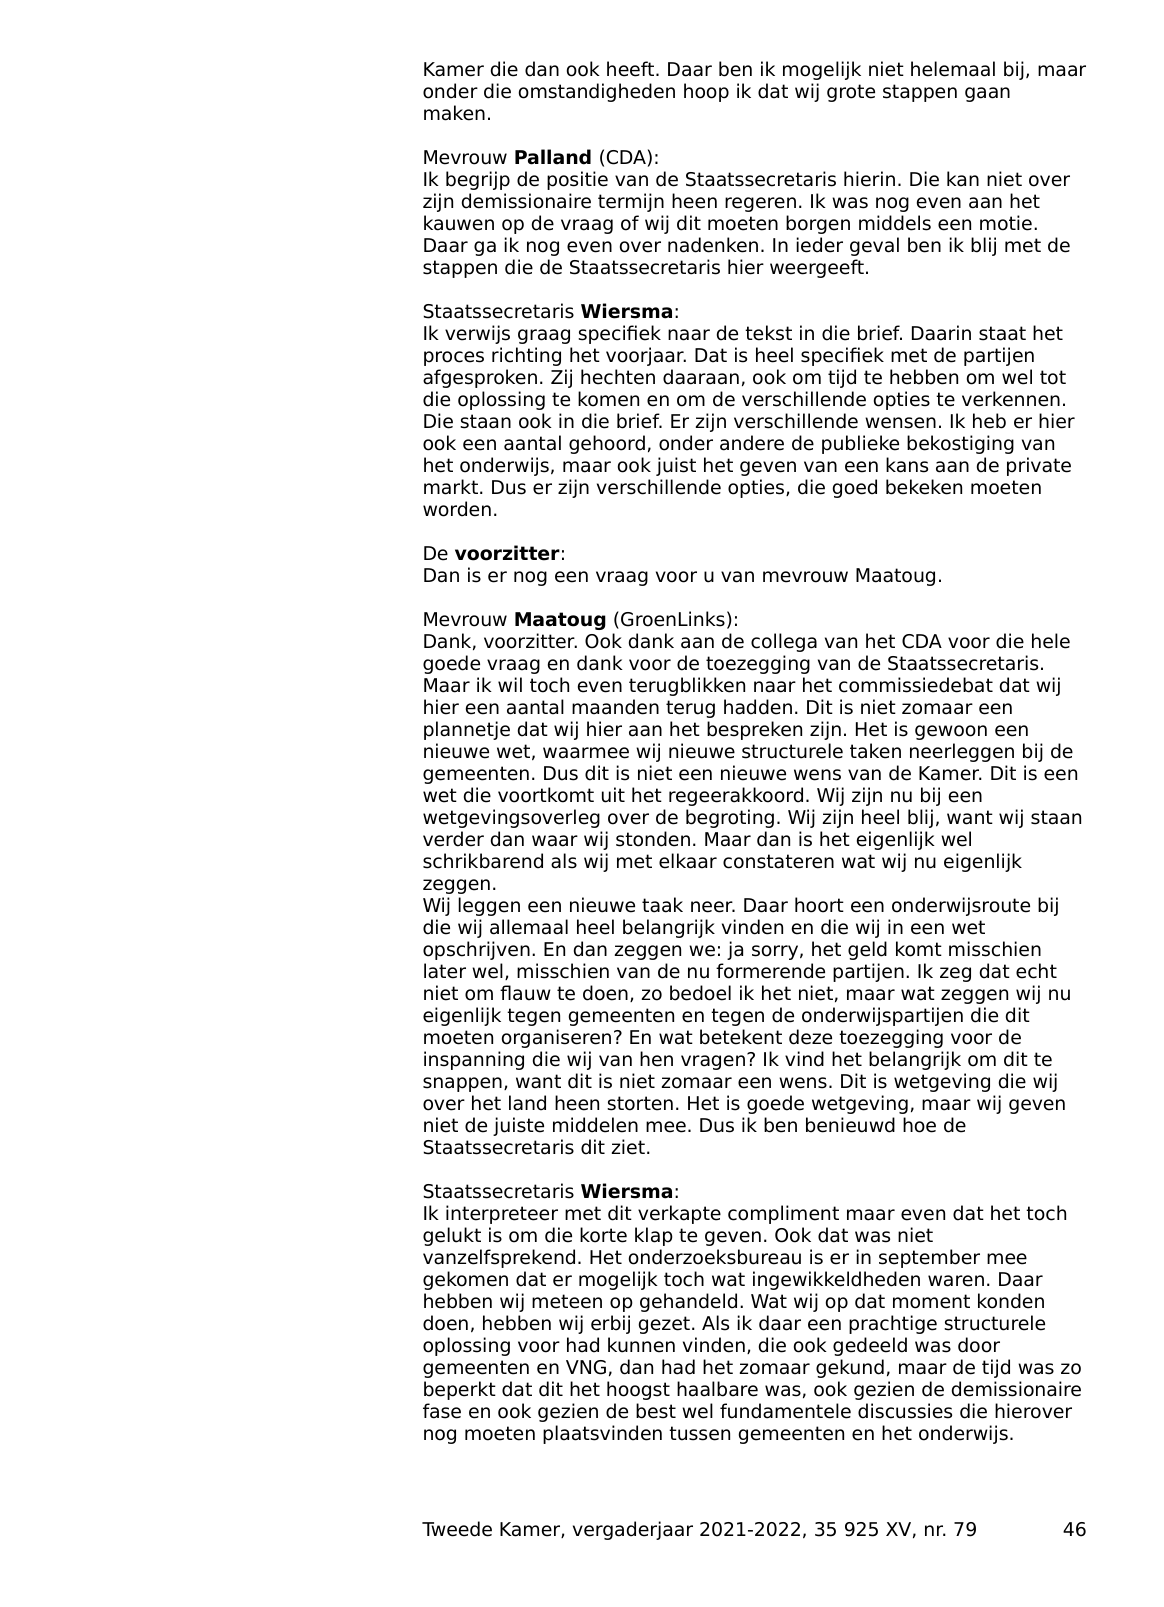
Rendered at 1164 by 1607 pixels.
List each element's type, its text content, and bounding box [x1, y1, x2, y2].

text Kamer die dan ook heeft. Daar ben ik mogelijk niet helemaal bij, maar onder die omstandigheden hoop ik dat wij grote stappen gaan maken. [422, 59, 1087, 125]
text Wij leggen een nieuwe taak neer. Daar hoort een onderwijsroute bij die wij allemaal heel belangrijk vinden en die wij in een wet opschrijven. En dan zeggen we: ja sorry, het geld komt misschien later wel, misschien van de nu formerende partijen. Ik zeg dat echt niet om flauw te doen, zo bedoel ik het niet, maar wat zeggen wij nu eigenlijk tegen gemeenten en tegen de onderwijspartijen die dit moeten organiseren? En wat betekent deze toezegging voor de inspanning die wij van hen vragen? Ik vind het belangrijk om dit te snappen, want dit is niet zomaar een wens. Dit is wetgeving die wij over het land heen storten. Het is goede wetgeving, maar wij geven niet de juiste middelen mee. Dus ik ben benieuwd hoe de Staatssecretaris dit ziet. [422, 895, 1087, 1159]
text Ik verwijs graag specifiek naar de tekst in die brief. Daarin staat het proces richting het voorjaar. Dat is heel specifiek met de partijen afgesproken. Zij hechten daaraan, ook om tijd te hebben om wel tot die oplossing te komen en om de verschillende opties te verkennen. Die staan ook in die brief. Er zijn verschillende wensen. Ik heb er hier ook een aantal gehoord, onder andere de publieke bekostiging van het onderwijs, maar ook juist het geven van een kans aan de private markt. Dus er zijn verschillende opties, die goed bekeken moeten worden. [422, 323, 1087, 521]
text De voorzitter: [422, 543, 1087, 565]
text Dan is er nog een vraag voor u van mevrouw Maatoug. [422, 565, 1087, 587]
text Mevrouw Palland (CDA): [422, 147, 1087, 169]
text Staatssecretaris Wiersma: [422, 301, 1087, 323]
text Ik begrijp de positie van de Staatssecretaris hierin. Die kan niet over zijn demissionaire termijn heen regeren. Ik was nog even aan het kauwen op de vraag of wij dit moeten borgen middels een motie. Daar ga ik nog even over nadenken. In ieder geval ben ik blij met de stappen die de Staatssecretaris hier weergeeft. [422, 169, 1087, 279]
text Ik interpreteer met dit verkapte compliment maar even dat het toch gelukt is om die korte klap te geven. Ook dat was niet vanzelfsprekend. Het onderzoeksbureau is er in september mee gekomen dat er mogelijk toch wat ingewikkeldheden waren. Daar hebben wij meteen op gehandeld. Wat wij op dat moment konden doen, hebben wij erbij gezet. Als ik daar een prachtige structurele oplossing voor had kunnen vinden, die ook gedeeld was door gemeenten en VNG, dan had het zomaar gekund, maar de tijd was zo beperkt dat dit het hoogst haalbare was, ook gezien de demissionaire fase en ook gezien de best wel fundamentele discussies die hierover nog moeten plaatsvinden tussen gemeenten en het onderwijs. [422, 1203, 1087, 1445]
text Mevrouw Maatoug (GroenLinks): [422, 609, 1087, 631]
text Dank, voorzitter. Ook dank aan de collega van het CDA voor die hele goede vraag en dank voor de toezegging van de Staatssecretaris. Maar ik wil toch even terugblikken naar het commissiedebat dat wij hier een aantal maanden terug hadden. Dit is niet zomaar een plannetje dat wij hier aan het bespreken zijn. Het is gewoon een nieuwe wet, waarmee wij nieuwe structurele taken neerleggen bij de gemeenten. Dus dit is niet een nieuwe wens van de Kamer. Dit is een wet die voortkomt uit het regeerakkoord. Wij zijn nu bij een wetgevingsoverleg over de begroting. Wij zijn heel blij, want wij staan verder dan waar wij stonden. Maar dan is het eigenlijk wel schrikbarend als wij met elkaar constateren wat wij nu eigenlijk zeggen. [422, 631, 1087, 895]
text Staatssecretaris Wiersma: [422, 1181, 1087, 1203]
